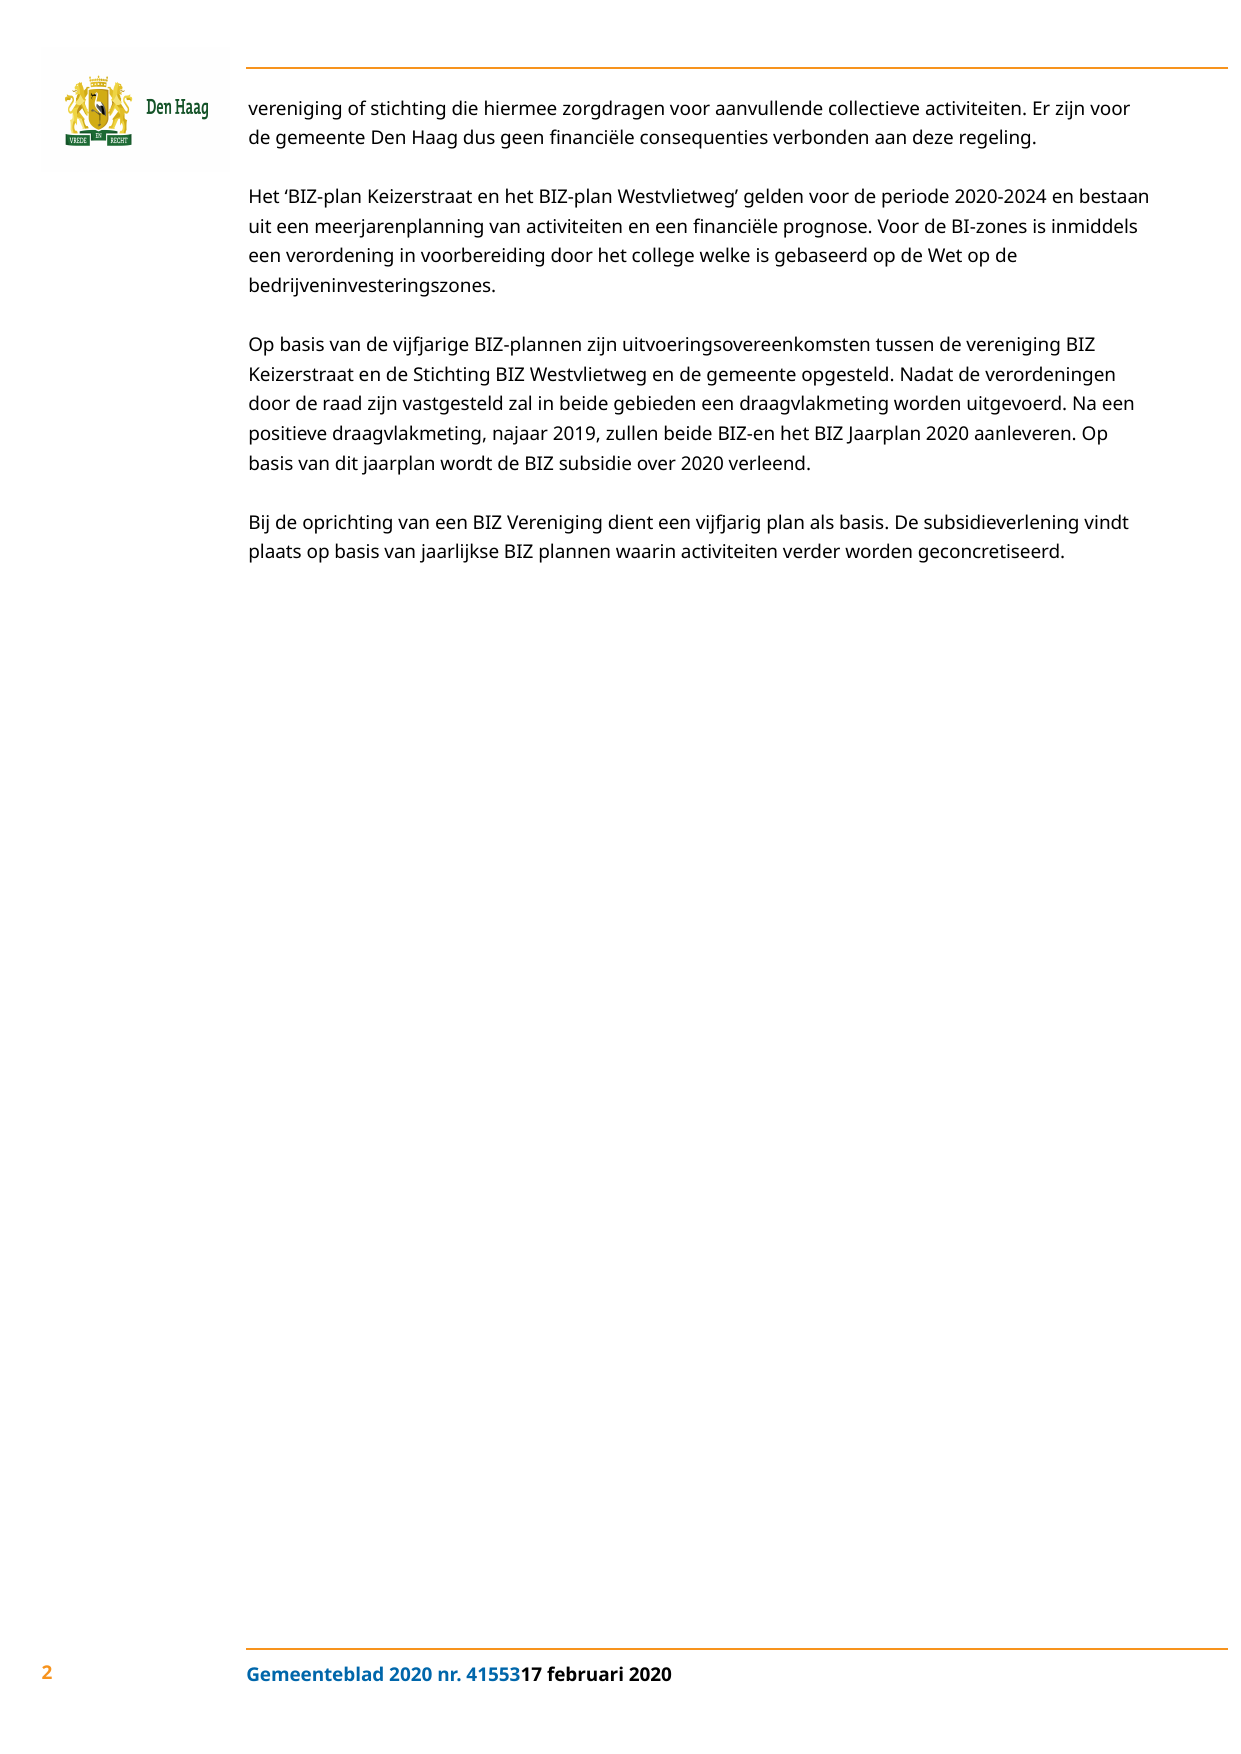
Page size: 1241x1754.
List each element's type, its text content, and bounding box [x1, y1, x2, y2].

picture [41, 47, 231, 172]
text vereniging of stichting die hiermee zorgdragen voor aanvullende collectieve activiteiten. Er zijn voor de gemeente Den Haag dus geen financiële consequenties verbonden aan deze regeling. [248, 95, 1152, 150]
text Het ‘BIZ-plan Keizerstraat en het BIZ-plan Westvlietweg’ gelden voor de periode 2020-2024 en bestaan uit een meerjarenplanning van activiteiten en een financiële prognose. Voor de BI-zones is inmiddels een verordening in voorbereiding door het college welke is gebaseerd op de Wet op de bedrijveninvesteringszones. [248, 183, 1152, 298]
text Op basis van de vijfjarige BIZ-plannen zijn uitvoeringsovereenkomsten tussen de vereniging BIZ Keizerstraat en de Stichting BIZ Westvlietweg en de gemeente opgesteld. Nadat de verordeningen door de raad zijn vastgesteld zal in beide gebieden een draagvlakmeting worden uitgevoerd. Na een positieve draagvlakmeting, najaar 2019, zullen beide BIZ-en het BIZ Jaarplan 2020 aanleveren. Op basis van dit jaarplan wordt de BIZ subsidie over 2020 verleend. [248, 331, 1152, 476]
text Bij de oprichting van een BIZ Vereniging dient een vijfjarig plan als basis. De subsidieverlening vindt plaats op basis van jaarlijkse BIZ plannen waarin activiteiten verder worden geconcretiseerd. [248, 509, 1152, 564]
